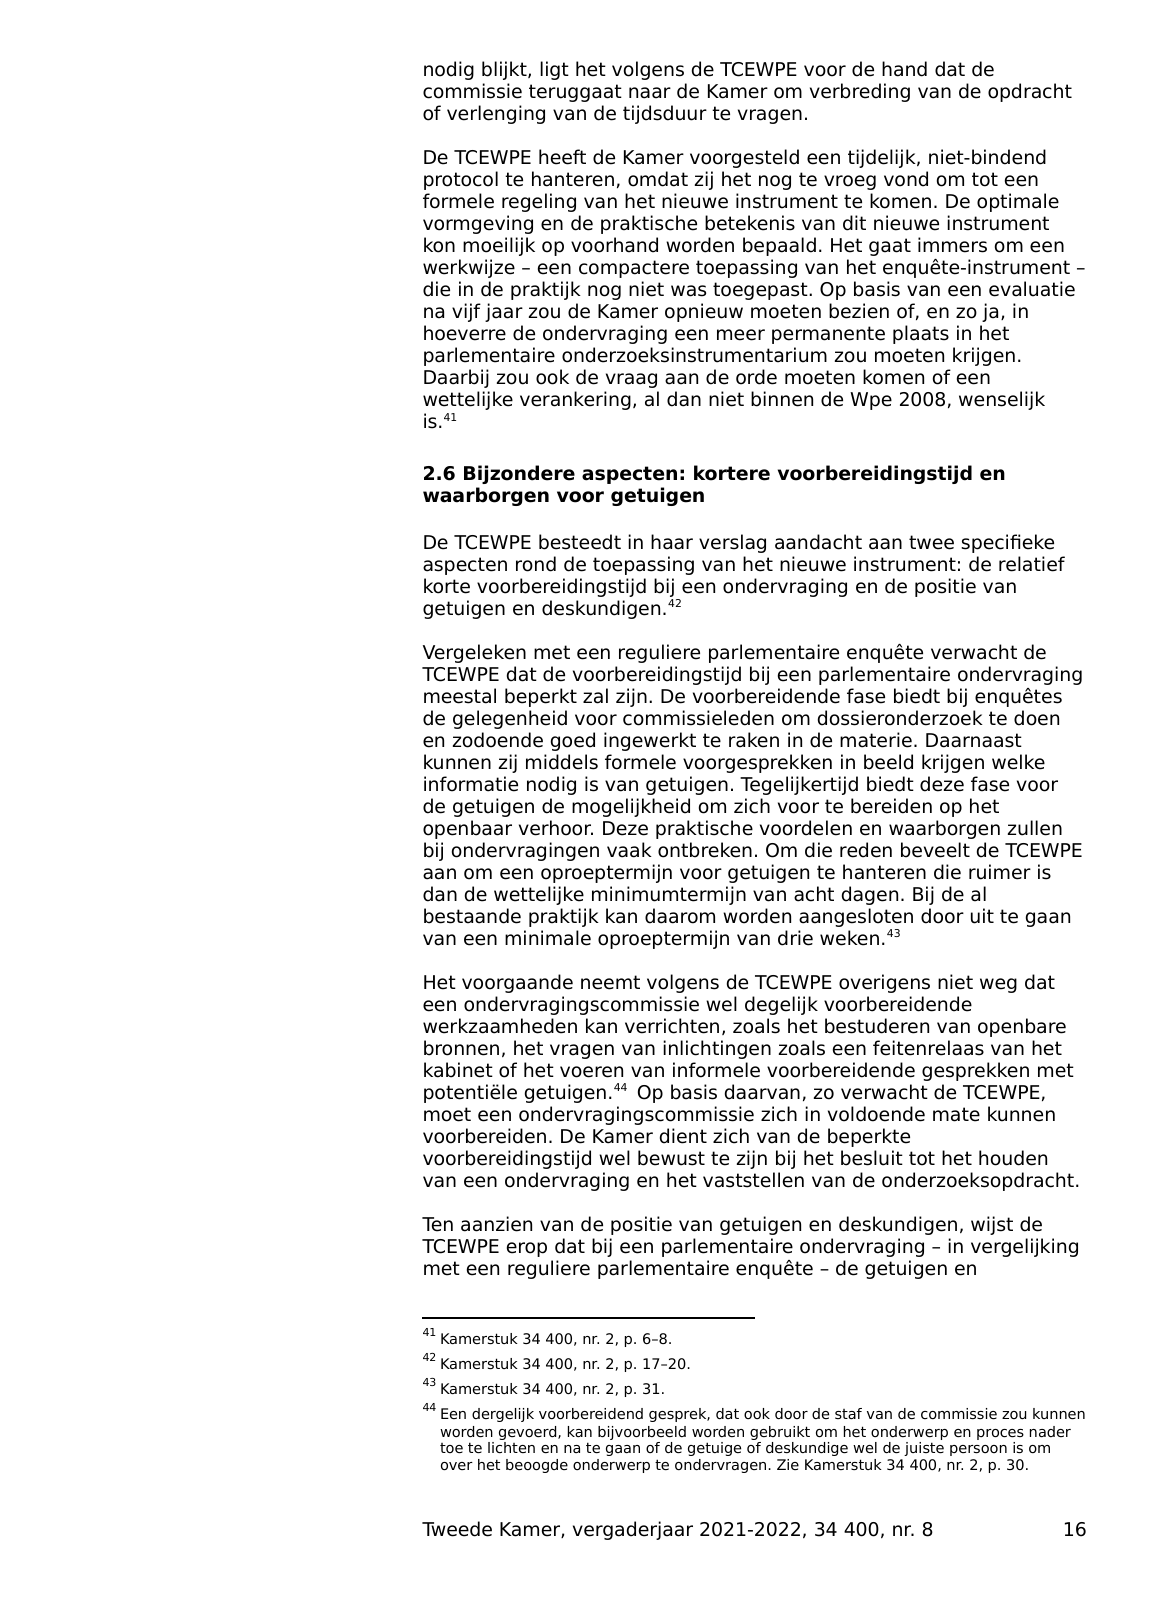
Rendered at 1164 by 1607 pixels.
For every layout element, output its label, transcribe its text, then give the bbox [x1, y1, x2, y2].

text De TCEWPE heeft de Kamer voorgesteld een tijdelijk, niet-bindend protocol te hanteren, omdat zij het nog te vroeg vond om tot een formele regeling van het nieuwe instrument te komen. De optimale vormgeving en de praktische betekenis van dit nieuwe instrument kon moeilijk op voorhand worden bepaald. Het gaat immers om een werkwijze – een compactere toepassing van het enquête-instrument – die in de praktijk nog niet was toegepast. Op basis van een evaluatie na vijf jaar zou de Kamer opnieuw moeten bezien of, en zo ja, in hoeverre de ondervraging een meer permanente plaats in het parlementaire onderzoeksinstrumentarium zou moeten krijgen. Daarbij zou ook de vraag aan de orde moeten komen of een wettelijke verankering, al dan niet binnen de Wpe 2008, wenselijk is. [422, 147, 1087, 433]
text Een dergelijk voorbereidend gesprek, dat ook door de staf van de commissie zou kunnen worden gevoerd, kan bijvoorbeeld worden gebruikt om het onderwerp en proces nader toe te lichten en na te gaan of de getuige of deskundige wel de juiste persoon is om over het beoogde onderwerp te ondervragen. Zie Kamerstuk 34 400, nr. 2, p. 30. [422, 1402, 1087, 1474]
text nodig blijkt, ligt het volgens de TCEWPE voor de hand dat de commissie teruggaat naar de Kamer om verbreding van de opdracht of verlenging van de tijdsduur te vragen. [422, 59, 1087, 125]
text Kamerstuk 34 400, nr. 2, p. 6–8. [422, 1327, 1087, 1349]
subtitle 2.6 Bijzondere aspecten: kortere voorbereidingstijd en waarborgen voor getuigen [422, 463, 1087, 507]
text De TCEWPE besteedt in haar verslag aandacht aan twee specifieke aspecten rond de toepassing van het nieuwe instrument: de relatief korte voorbereidingstijd bij een ondervraging en de positie van getuigen en deskundigen. [422, 532, 1087, 620]
text Kamerstuk 34 400, nr. 2, p. 17–20. [422, 1352, 1087, 1374]
text Het voorgaande neemt volgens de TCEWPE overigens niet weg dat een ondervragingscommissie wel degelijk voorbereidende werkzaamheden kan verrichten, zoals het bestuderen van openbare bronnen, het vragen van inlichtingen zoals een feitenrelaas van het kabinet of het voeren van informele voorbereidende gesprekken met potentiële getuigen. Op basis daarvan, zo verwacht de TCEWPE, moet een ondervragingscommissie zich in voldoende mate kunnen voorbereiden. De Kamer dient zich van de beperkte voorbereidingstijd wel bewust te zijn bij het besluit tot het houden van een ondervraging en het vaststellen van de onderzoeksopdracht. [422, 972, 1087, 1192]
text Ten aanzien van de positie van getuigen en deskundigen, wijst de TCEWPE erop dat bij een parlementaire ondervraging – in vergelijking met een reguliere parlementaire enquête – de getuigen en [422, 1214, 1087, 1280]
text Kamerstuk 34 400, nr. 2, p. 31. [422, 1377, 1087, 1399]
text Vergeleken met een reguliere parlementaire enquête verwacht de TCEWPE dat de voorbereidingstijd bij een parlementaire ondervraging meestal beperkt zal zijn. De voorbereidende fase biedt bij enquêtes de gelegenheid voor commissieleden om dossieronderzoek te doen en zodoende goed ingewerkt te raken in de materie. Daarnaast kunnen zij middels formele voorgesprekken in beeld krijgen welke informatie nodig is van getuigen. Tegelijkertijd biedt deze fase voor de getuigen de mogelijkheid om zich voor te bereiden op het openbaar verhoor. Deze praktische voordelen en waarborgen zullen bij ondervragingen vaak ontbreken. Om die reden beveelt de TCEWPE aan om een oproeptermijn voor getuigen te hanteren die ruimer is dan de wettelijke minimumtermijn van acht dagen. Bij de al bestaande praktijk kan daarom worden aangesloten door uit te gaan van een minimale oproeptermijn van drie weken. [422, 642, 1087, 950]
